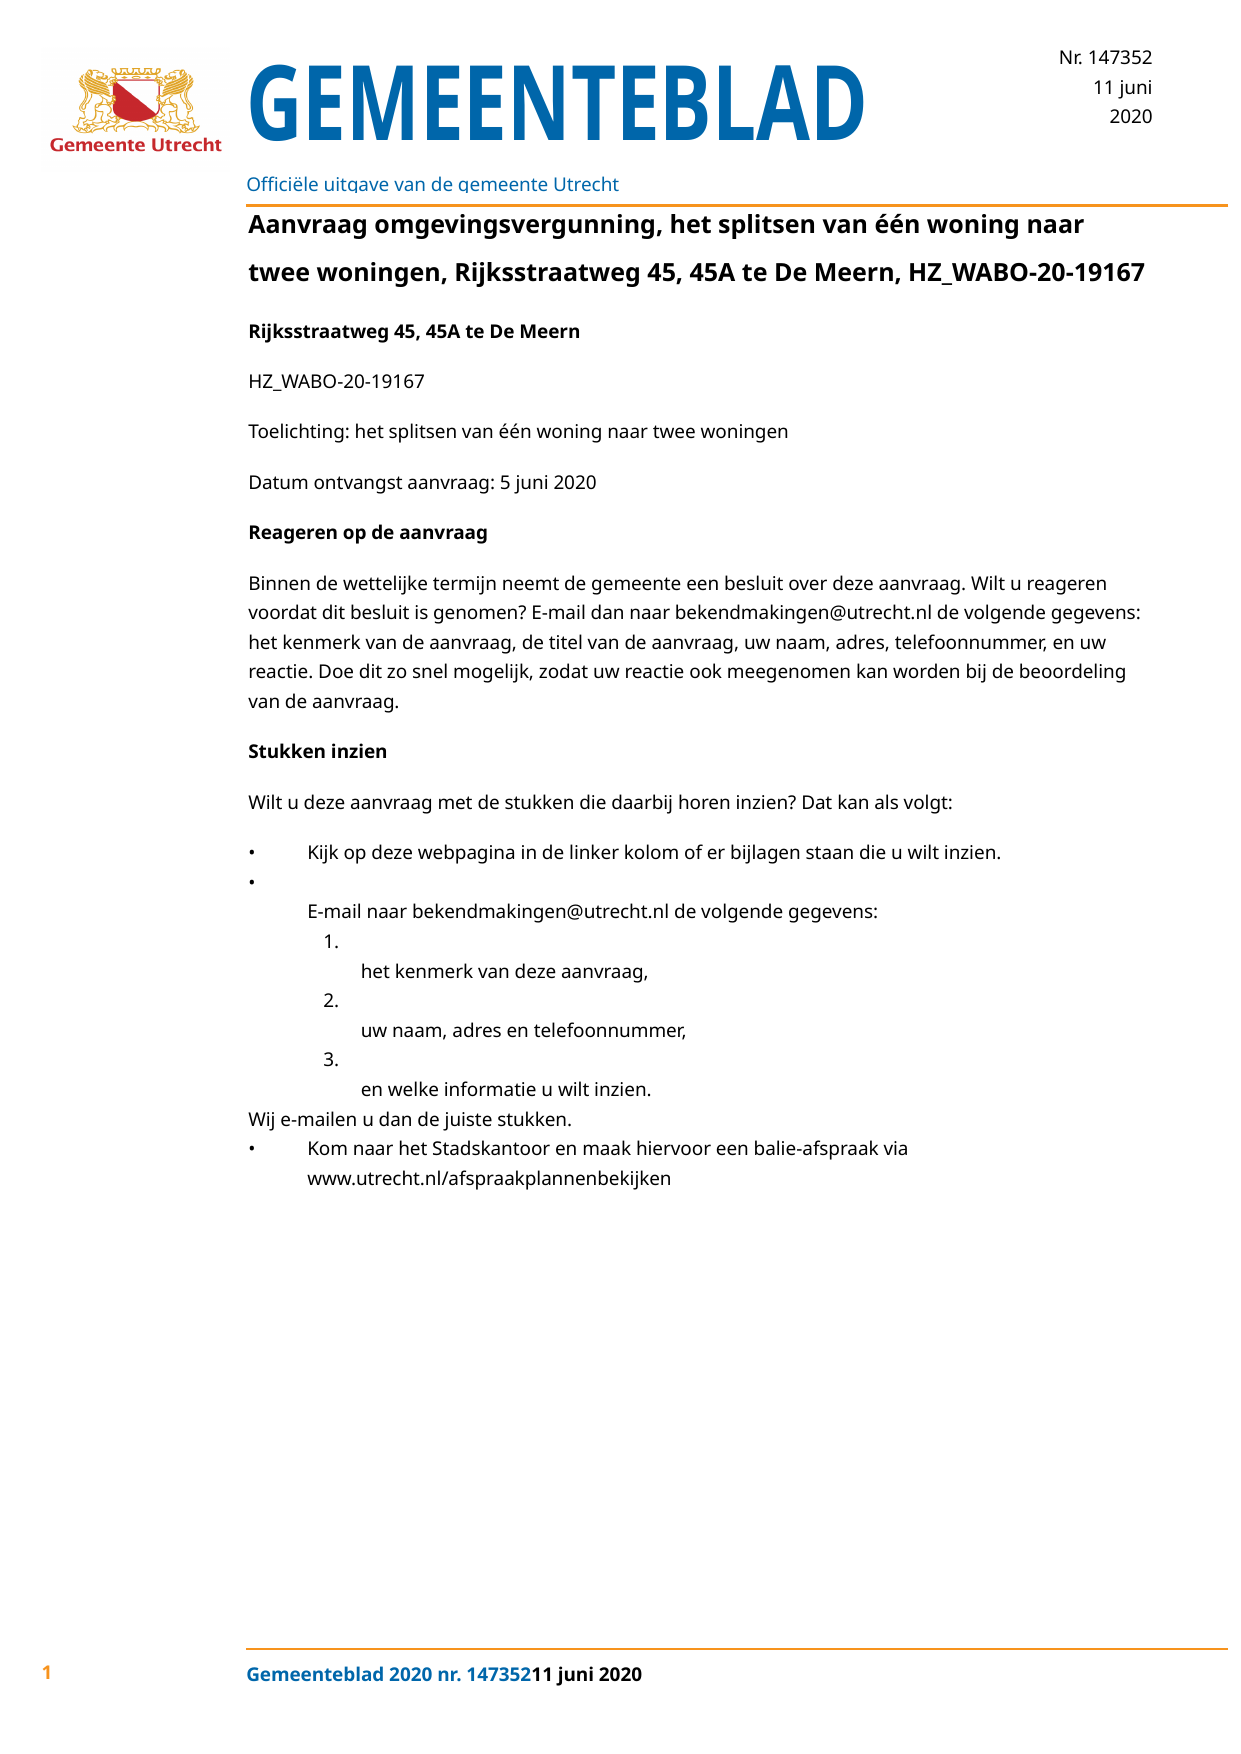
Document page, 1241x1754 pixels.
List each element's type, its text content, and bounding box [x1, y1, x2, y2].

text Wij e-mailen u dan de juiste stukken. [248, 1106, 1152, 1132]
picture [41, 47, 231, 172]
text Wilt u deze aanvraag met de stukken die daarbij horen inzien? Dat kan als volgt: [248, 789, 1152, 815]
text Reageren op de aanvraag [248, 519, 1152, 545]
text Binnen de wettelijke termijn neemt de gemeente een besluit over deze aanvraag. Wilt u reageren voordat dit besluit is genomen? E-mail dan naar bekendmakingen@utrecht.nl de volgende gegevens: het kenmerk van de aanvraag, de titel van de aanvraag, uw naam, adres, telefoonnummer, en uw reactie. Doe dit zo snel mogelijk, zodat uw reactie ook meegenomen kan worden bij de beoordeling van de aanvraag. [248, 570, 1152, 714]
list en welke informatie u wilt inzien. [323, 1076, 1152, 1102]
text Rijksstraatweg 45, 45A te De Meern [248, 318, 1152, 344]
text Datum ontvangst aanvraag: 5 juni 2020 [248, 469, 1152, 495]
text HZ_WABO-20-19167 [248, 368, 1152, 394]
text Aanvraag omgevingsvergunning, het splitsen van één woning naar twee woningen, Rijksstraatweg 45, 45A te De Meern, HZ_WABO-20-19167 [248, 207, 1152, 288]
list uw naam, adres en telefoonnummer, [323, 1017, 1152, 1043]
list het kenmerk van deze aanvraag, [323, 958, 1152, 984]
list Kijk op deze webpagina in de linker kolom of er bijlagen staan die u wilt inzien. [248, 839, 1152, 865]
text Stukken inzien [248, 739, 1152, 764]
list E-mail naar bekendmakingen@utrecht.nl de volgende gegevens: [248, 899, 1152, 924]
text Toelichting: het splitsen van één woning naar twee woningen [248, 419, 1152, 444]
list Kom naar het Stadskantoor en maak hiervoor een balie-afspraak via www.utrecht.nl/afspraakplannenbekijken [248, 1135, 1152, 1191]
